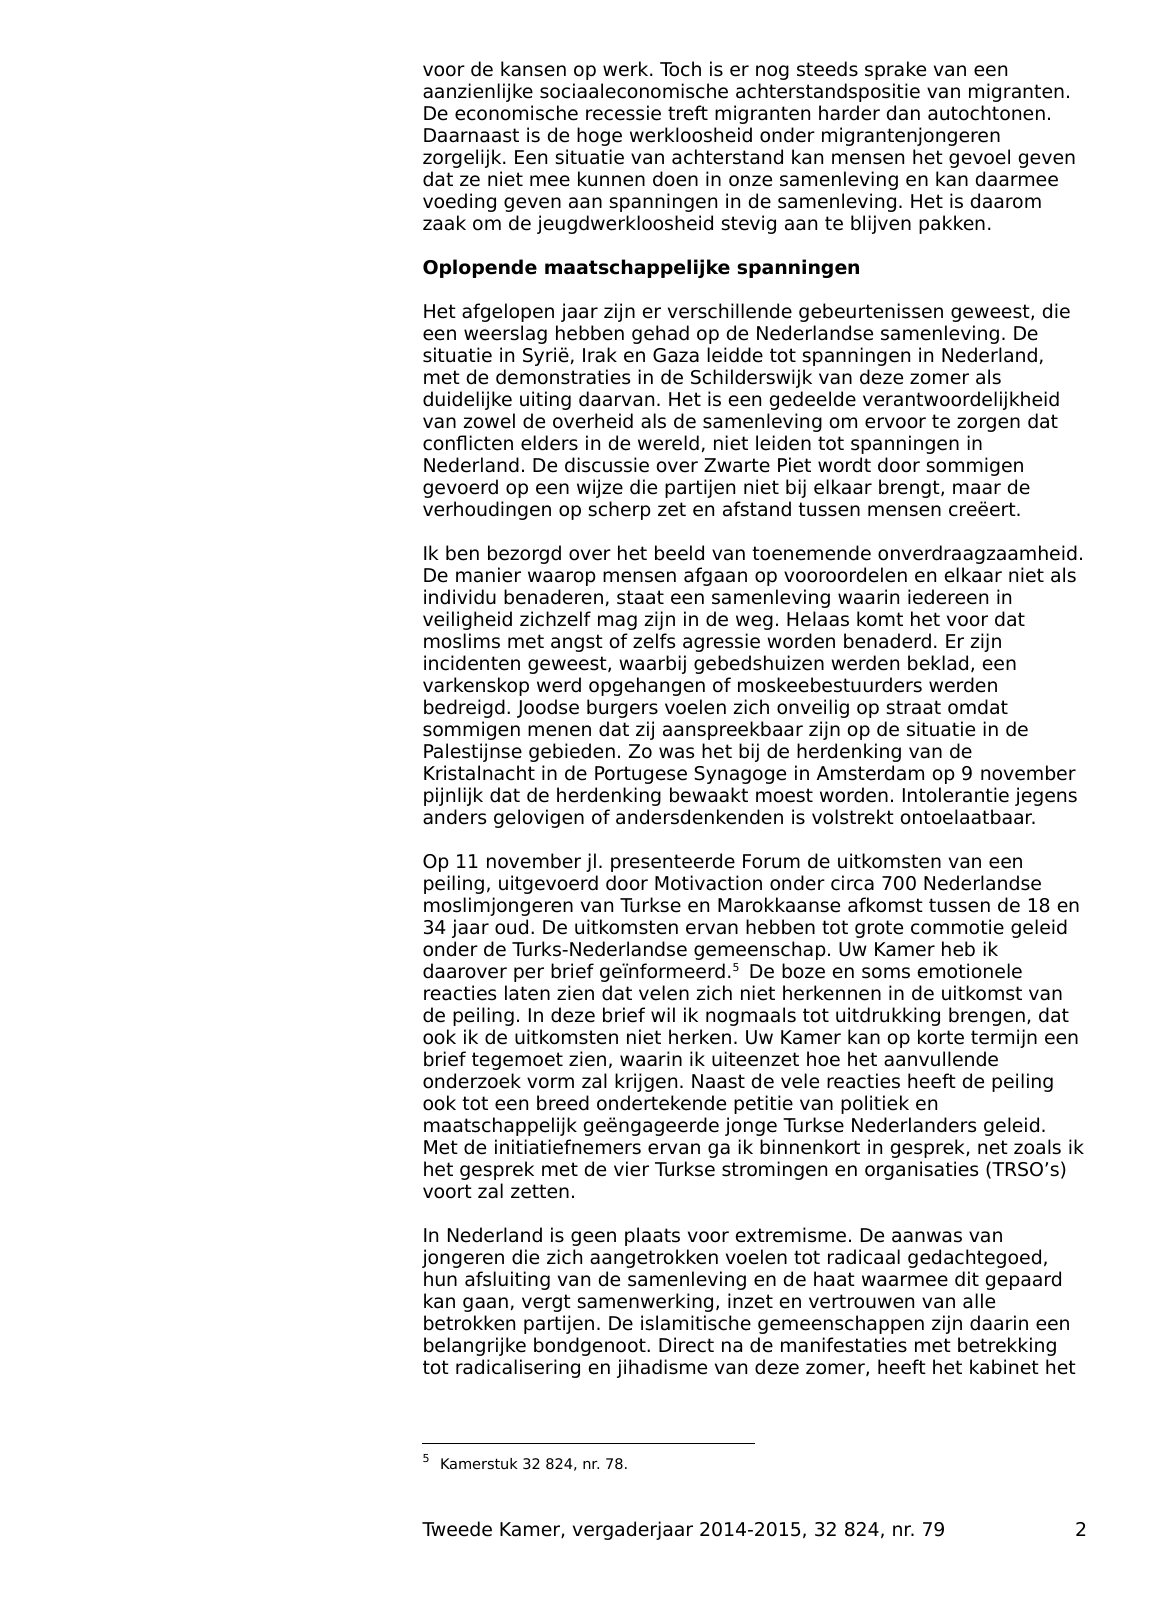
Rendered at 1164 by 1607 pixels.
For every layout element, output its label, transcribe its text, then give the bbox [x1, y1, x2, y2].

subtitle Oplopende maatschappelijke spanningen [422, 257, 1087, 279]
text Ik ben bezorgd over het beeld van toenemende onverdraagzaamheid. De manier waarop mensen afgaan op vooroordelen en elkaar niet als individu benaderen, staat een samenleving waarin iedereen in veiligheid zichzelf mag zijn in de weg. Helaas komt het voor dat moslims met angst of zelfs agressie worden benaderd. Er zijn incidenten geweest, waarbij gebedshuizen werden beklad, een varkenskop werd opgehangen of moskeebestuurders werden bedreigd. Joodse burgers voelen zich onveilig op straat omdat sommigen menen dat zij aanspreekbaar zijn op de situatie in de Palestijnse gebieden. Zo was het bij de herdenking van de Kristalnacht in de Portugese Synagoge in Amsterdam op 9 november pijnlijk dat de herdenking bewaakt moest worden. Intolerantie jegens anders gelovigen of andersdenkenden is volstrekt ontoelaatbaar. [422, 543, 1087, 829]
text In Nederland is geen plaats voor extremisme. De aanwas van jongeren die zich aangetrokken voelen tot radicaal gedachtegoed, hun afsluiting van de samenleving en de haat waarmee dit gepaard kan gaan, vergt samenwerking, inzet en vertrouwen van alle betrokken partijen. De islamitische gemeenschappen zijn daarin een belangrijke bondgenoot. Direct na de manifestaties met betrekking tot radicalisering en jihadisme van deze zomer, heeft het kabinet het [422, 1225, 1087, 1379]
text voor de kansen op werk. Toch is er nog steeds sprake van een aanzienlijke sociaaleconomische achterstandspositie van migranten. De economische recessie treft migranten harder dan autochtonen. Daarnaast is de hoge werkloosheid onder migrantenjongeren zorgelijk. Een situatie van achterstand kan mensen het gevoel geven dat ze niet mee kunnen doen in onze samenleving en kan daarmee voeding geven aan spanningen in de samenleving. Het is daarom zaak om de jeugdwerkloosheid stevig aan te blijven pakken. [422, 59, 1087, 235]
text Op 11 november jl. presenteerde Forum de uitkomsten van een peiling, uitgevoerd door Motivaction onder circa 700 Nederlandse moslimjongeren van Turkse en Marokkaanse afkomst tussen de 18 en 34 jaar oud. De uitkomsten ervan hebben tot grote commotie geleid onder de Turks-Nederlandse gemeenschap. Uw Kamer heb ik daarover per brief geïnformeerd. De boze en soms emotionele reacties laten zien dat velen zich niet herkennen in de uitkomst van de peiling. In deze brief wil ik nogmaals tot uitdrukking brengen, dat ook ik de uitkomsten niet herken. Uw Kamer kan op korte termijn een brief tegemoet zien, waarin ik uiteenzet hoe het aanvullende onderzoek vorm zal krijgen. Naast de vele reacties heeft de peiling ook tot een breed ondertekende petitie van politiek en maatschappelijk geëngageerde jonge Turkse Nederlanders geleid. Met de initiatiefnemers ervan ga ik binnenkort in gesprek, net zoals ik het gesprek met de vier Turkse stromingen en organisaties (TRSO’s) voort zal zetten. [422, 851, 1087, 1203]
text Het afgelopen jaar zijn er verschillende gebeurtenissen geweest, die een weerslag hebben gehad op de Nederlandse samenleving. De situatie in Syrië, Irak en Gaza leidde tot spanningen in Nederland, met de demonstraties in de Schilderswijk van deze zomer als duidelijke uiting daarvan. Het is een gedeelde verantwoordelijkheid van zowel de overheid als de samenleving om ervoor te zorgen dat conflicten elders in de wereld, niet leiden tot spanningen in Nederland. De discussie over Zwarte Piet wordt door sommigen gevoerd op een wijze die partijen niet bij elkaar brengt, maar de verhoudingen op scherp zet en afstand tussen mensen creëert. [422, 301, 1087, 521]
text Kamerstuk 32 824, nr. 78. [422, 1452, 1087, 1474]
